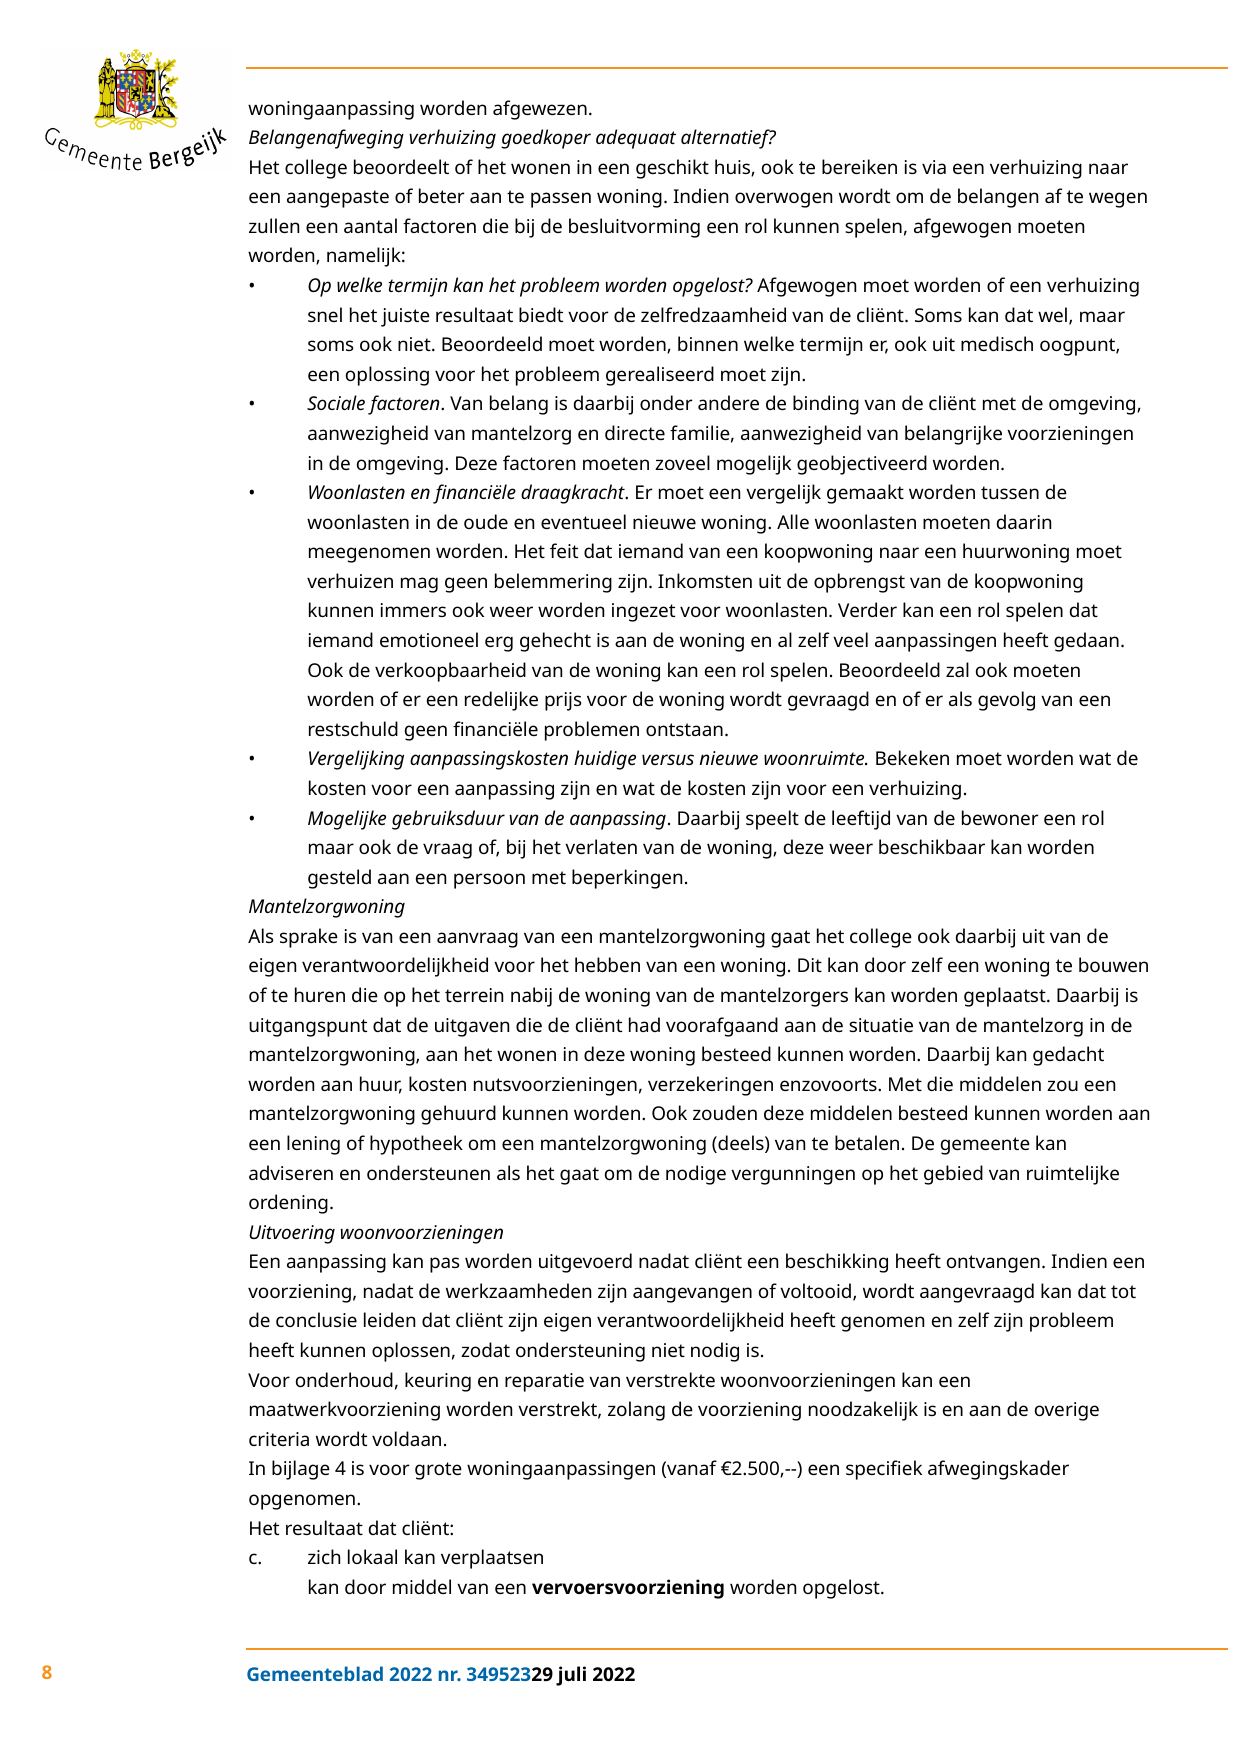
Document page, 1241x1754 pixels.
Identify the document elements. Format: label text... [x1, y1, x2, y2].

text Voor onderhoud, keuring en reparatie van verstrekte woonvoorzieningen kan een maatwerkvoorziening worden verstrekt, zolang de voorziening noodzakelijk is en aan de overige criteria wordt voldaan. [248, 1367, 1152, 1452]
list Op welke termijn kan het probleem worden opgelost? Afgewogen moet worden of een verhuizing snel het juiste resultaat biedt voor de zelfredzaamheid van de cliënt. Soms kan dat wel, maar soms ook niet. Beoordeeld moet worden, binnen welke termijn er, ook uit medisch oogpunt, een oplossing voor het probleem gerealiseerd moet zijn. [248, 272, 1152, 387]
text In bijlage 4 is voor grote woningaanpassingen (vanaf €2.500,--) een specifiek afwegingskader opgenomen. [248, 1456, 1152, 1511]
list Vergelijking aanpassingskosten huidige versus nieuwe woonruimte. Bekeken moet worden wat de kosten voor een aanpassing zijn en wat de kosten zijn voor een verhuizing. [248, 746, 1152, 801]
list Sociale factoren. Van belang is daarbij onder andere de binding van de cliënt met de omgeving, aanwezigheid van mantelzorg en directe familie, aanwezigheid van belangrijke voorzieningen in de omgeving. Deze factoren moeten zoveel mogelijk geobjectiveerd worden. [248, 391, 1152, 476]
text Mantelzorgwoning [248, 893, 1152, 919]
text woningaanpassing worden afgewezen. [248, 95, 1152, 121]
picture [41, 47, 231, 172]
text Belangenafweging verhuizing goedkoper adequaat alternatief? [248, 124, 1152, 150]
text Uitvoering woonvoorzieningen [248, 1219, 1152, 1245]
text Het college beoordeelt of het wonen in een geschikt huis, ook te bereiken is via een verhuizing naar een aangepaste of beter aan te passen woning. Indien overwogen wordt om de belangen af te wegen zullen een aantal factoren die bij de besluitvorming een rol kunnen spelen, afgewogen moeten worden, namelijk: [248, 154, 1152, 268]
text Als sprake is van een aanvraag van een mantelzorgwoning gaat het college ook daarbij uit van de eigen verantwoordelijkheid voor het hebben van een woning. Dit kan door zelf een woning te bouwen of te huren die op het terrein nabij de woning van de mantelzorgers kan worden geplaatst. Daarbij is uitgangspunt dat de uitgaven die de cliënt had voorafgaand aan de situatie van de mantelzorg in de mantelzorgwoning, aan het wonen in deze woning besteed kunnen worden. Daarbij kan gedacht worden aan huur, kosten nutsvoorzieningen, verzekeringen enzovoorts. Met die middelen zou een mantelzorgwoning gehuurd kunnen worden. Ook zouden deze middelen besteed kunnen worden aan een lening of hypotheek om een mantelzorgwoning (deels) van te betalen. De gemeente kan adviseren en ondersteunen als het gaat om de nodige vergunningen op het gebied van ruimtelijke ordening. [248, 923, 1152, 1215]
text Een aanpassing kan pas worden uitgevoerd nadat cliënt een beschikking heeft ontvangen. Indien een voorziening, nadat de werkzaamheden zijn aangevangen of voltooid, wordt aangevraagd kan dat tot de conclusie leiden dat cliënt zijn eigen verantwoordelijkheid heeft genomen en zelf zijn probleem heeft kunnen oplossen, zodat ondersteuning niet nodig is. [248, 1248, 1152, 1363]
list Woonlasten en financiële draagkracht. Er moet een vergelijk gemaakt worden tussen de woonlasten in de oude en eventueel nieuwe woning. Alle woonlasten moeten daarin meegenomen worden. Het feit dat iemand van een koopwoning naar een huurwoning moet verhuizen mag geen belemmering zijn. Inkomsten uit de opbrengst van de koopwoning kunnen immers ook weer worden ingezet voor woonlasten. Verder kan een rol spelen dat iemand emotioneel erg gehecht is aan de woning en al zelf veel aanpassingen heeft gedaan. Ook de verkoopbaarheid van de woning kan een rol spelen. Beoordeeld zal ook moeten worden of er een redelijke prijs voor de woning wordt gevraagd en of er als gevolg van een restschuld geen financiële problemen ontstaan. [248, 479, 1152, 742]
table_header Het resultaat dat cliënt: zich lokaal kan verplaatsen kan door middel van een vervoersvoorziening worden opgelost. [248, 1515, 1152, 1600]
list Mogelijke gebruiksduur van de aanpassing. Daarbij speelt de leeftijd van de bewoner een rol maar ook de vraag of, bij het verlaten van de woning, deze weer beschikbaar kan worden gesteld aan een persoon met beperkingen. [248, 805, 1152, 890]
